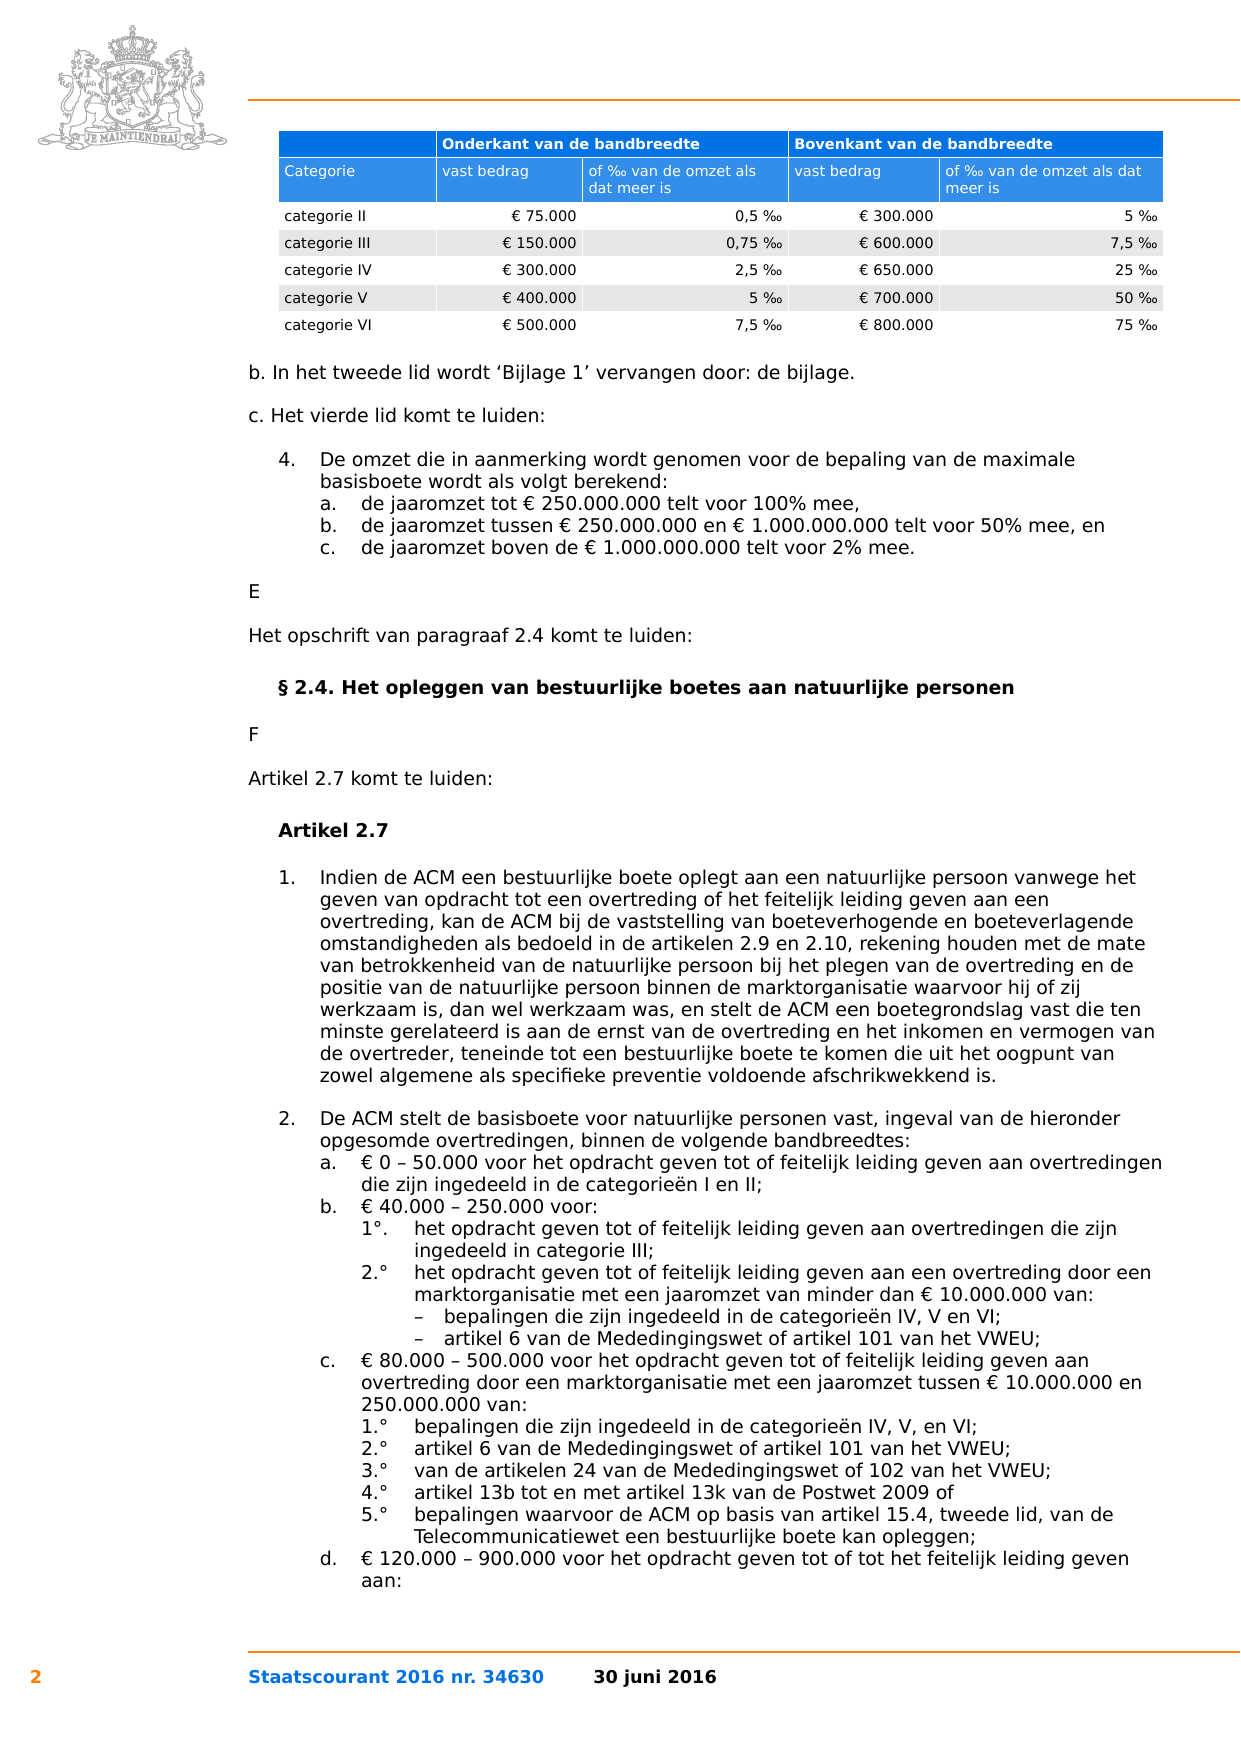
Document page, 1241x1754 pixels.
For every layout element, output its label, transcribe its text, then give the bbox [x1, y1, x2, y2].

table_cell 25 ‰ [940, 258, 1163, 284]
table_cell € 700.000 [789, 285, 939, 311]
table_header Bovenkant van de bandbreedte [789, 131, 1163, 157]
text 1.° bepalingen die zijn ingedeeld in de categorieën IV, V, en VI; [361, 1416, 1163, 1438]
table_cell Categorie [279, 158, 436, 202]
text 5.° bepalingen waarvoor de ACM op basis van artikel 15.4, tweede lid, van de Telecommunicatiewet een bestuurlijke boete kan opleggen; [361, 1504, 1163, 1548]
table_cell categorie V [279, 285, 436, 311]
text c. € 80.000 – 500.000 voor het opdracht geven tot of feitelijk leiding geven aan overtreding door een marktorganisatie met een jaaromzet tussen € 10.000.000 en 250.000.000 van: [319, 1350, 1163, 1416]
table_cell of ‰ van de omzet als dat meer is [940, 158, 1163, 202]
text b. de jaaromzet tussen € 250.000.000 en € 1.000.000.000 telt voor 50% mee, en [319, 515, 1163, 537]
table_cell categorie IV [279, 258, 436, 284]
table_cell € 500.000 [437, 312, 582, 339]
table_cell of ‰ van de omzet als dat meer is [583, 158, 788, 202]
table_cell categorie III [279, 230, 436, 256]
text 3.° van de artikelen 24 van de Mededingingswet of 102 van het VWEU; [361, 1460, 1163, 1482]
table_cell € 150.000 [437, 230, 582, 256]
text 1°. het opdracht geven tot of feitelijk leiding geven aan overtredingen die zijn ingedeeld in categorie III; [361, 1218, 1163, 1262]
picture [38, 25, 227, 150]
text b. € 40.000 – 250.000 voor: [319, 1196, 1163, 1218]
text 2. De ACM stelt de basisboete voor natuurlijke personen vast, ingeval van de hieronder opgesomde overtredingen, binnen de volgende bandbreedtes: [278, 1108, 1163, 1152]
table_cell 7,5 ‰ [583, 312, 788, 339]
table_cell € 650.000 [789, 258, 939, 284]
table_cell 5 ‰ [940, 203, 1163, 229]
table_cell € 75.000 [437, 203, 582, 229]
text 2.° het opdracht geven tot of feitelijk leiding geven aan een overtreding door een marktorganisatie met een jaaromzet van minder dan € 10.000.000 van: [361, 1262, 1163, 1306]
table_cell categorie II [279, 203, 436, 229]
text a. de jaaromzet tot € 250.000.000 telt voor 100% mee, [319, 493, 1163, 515]
text Artikel 2.7 komt te luiden: [248, 768, 1163, 790]
text c. Het vierde lid komt te luiden: [248, 405, 1163, 427]
text b. In het tweede lid wordt ‘Bijlage 1’ vervangen door: de bijlage. [248, 362, 1163, 383]
subtitle § 2.4. Het opleggen van bestuurlijke boetes aan natuurlijke personen [278, 677, 1163, 699]
table_cell 50 ‰ [940, 285, 1163, 311]
table_cell € 800.000 [789, 312, 939, 339]
table_cell 2,5 ‰ [583, 258, 788, 284]
text – bepalingen die zijn ingedeeld in de categorieën IV, V en VI; [414, 1306, 1163, 1328]
table_cell € 300.000 [437, 258, 582, 284]
table_cell vast bedrag [789, 158, 939, 202]
text 4.° artikel 13b tot en met artikel 13k van de Postwet 2009 of [361, 1482, 1163, 1504]
table_cell categorie VI [279, 312, 436, 339]
text a. € 0 – 50.000 voor het opdracht geven tot of feitelijk leiding geven aan overtredingen die zijn ingedeeld in de categorieën I en II; [319, 1152, 1163, 1196]
table_cell € 400.000 [437, 285, 582, 311]
table_cell 75 ‰ [940, 312, 1163, 339]
text d. € 120.000 – 900.000 voor het opdracht geven tot of tot het feitelijk leiding geven aan: [319, 1548, 1163, 1592]
subtitle Artikel 2.7 [278, 820, 1163, 842]
text c. de jaaromzet boven de € 1.000.000.000 telt voor 2% mee. [319, 537, 1163, 559]
text F [248, 724, 1163, 746]
table_cell € 600.000 [789, 230, 939, 256]
table_cell 5 ‰ [583, 285, 788, 311]
table_header [279, 131, 436, 157]
text 4. De omzet die in aanmerking wordt genomen voor de bepaling van de maximale basisboete wordt als volgt berekend: [278, 449, 1163, 493]
text – artikel 6 van de Mededingingswet of artikel 101 van het VWEU; [414, 1328, 1163, 1350]
text E [248, 581, 1163, 603]
table_header Onderkant van de bandbreedte [437, 131, 788, 157]
text 1. Indien de ACM een bestuurlijke boete oplegt aan een natuurlijke persoon vanwege het geven van opdracht tot een overtreding of het feitelijk leiding geven aan een overtreding, kan de ACM bij de vaststelling van boeteverhogende en boeteverlagende omstandigheden als bedoeld in de artikelen 2.9 en 2.10, rekening houden met de mate van betrokkenheid van de natuurlijke persoon bij het plegen van de overtreding en de positie van de natuurlijke persoon binnen de marktorganisatie waarvoor hij of zij werkzaam is, dan wel werkzaam was, en stelt de ACM een boetegrondslag vast die ten minste gerelateerd is aan de ernst van de overtreding en het inkomen en vermogen van de overtreder, teneinde tot een bestuurlijke boete te komen die uit het oogpunt van zowel algemene als specifieke preventie voldoende afschrikwekkend is. [278, 867, 1163, 1086]
table_cell vast bedrag [437, 158, 582, 202]
table_cell 0,75 ‰ [583, 230, 788, 256]
table_cell € 300.000 [789, 203, 939, 229]
table_cell 7,5 ‰ [940, 230, 1163, 256]
table_cell 0,5 ‰ [583, 203, 788, 229]
text Het opschrift van paragraaf 2.4 komt te luiden: [248, 625, 1163, 647]
text 2.° artikel 6 van de Mededingingswet of artikel 101 van het VWEU; [361, 1438, 1163, 1460]
